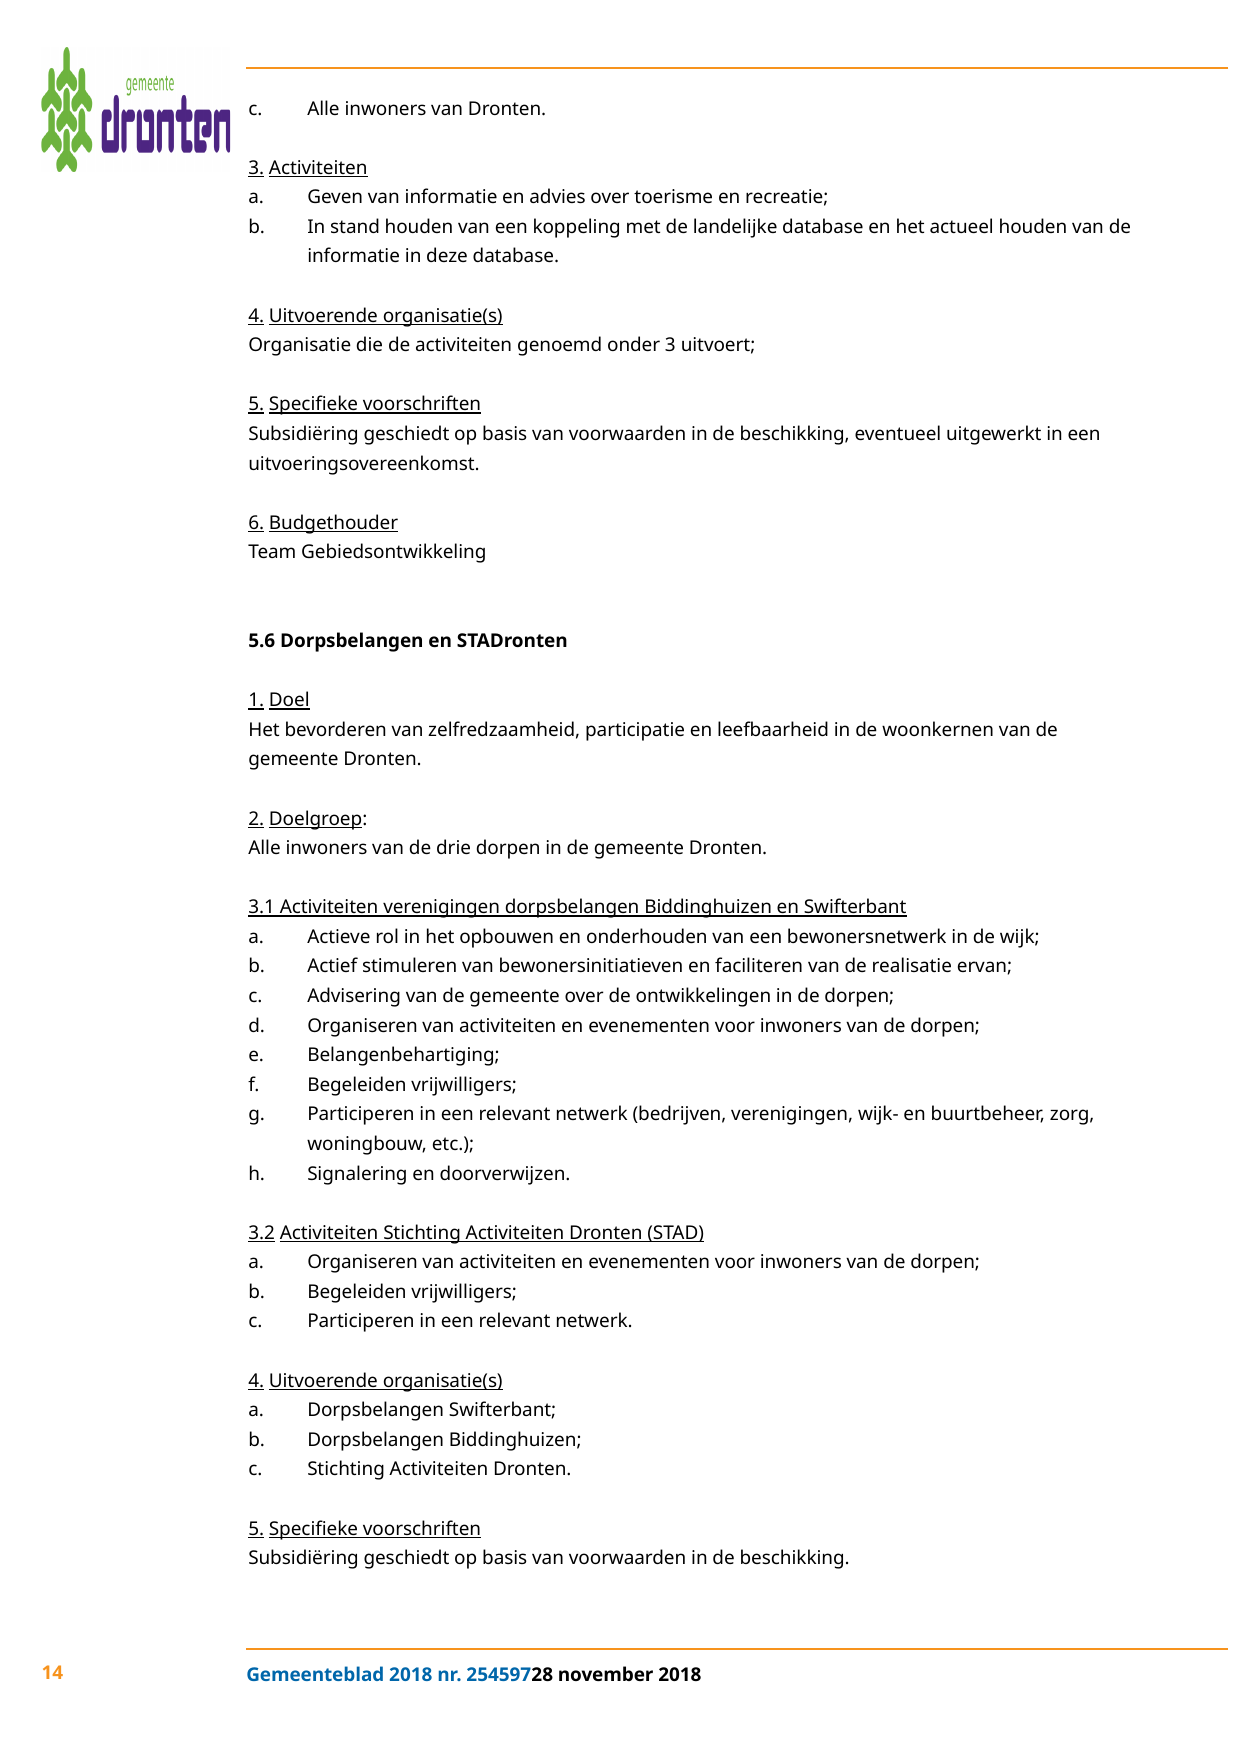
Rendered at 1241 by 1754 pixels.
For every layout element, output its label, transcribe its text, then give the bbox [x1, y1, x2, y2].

text Het bevorderen van zelfredzaamheid, participatie en leefbaarheid in de woonkernen van de gemeente Dronten. [248, 716, 1152, 771]
text Team Gebiedsontwikkeling [248, 538, 1152, 564]
text 4. Uitvoerende organisatie(s) [248, 1367, 1152, 1393]
list Organiseren van activiteiten en evenementen voor inwoners van de dorpen; [248, 1248, 1152, 1274]
text Subsidiëring geschiedt op basis van voorwaarden in de beschikking, eventueel uitgewerkt in een uitvoeringsovereenkomst. [248, 420, 1152, 476]
list Participeren in een relevant netwerk (bedrijven, verenigingen, wijk- en buurtbeheer, zorg, woningbouw, etc.); [248, 1101, 1152, 1156]
list Participeren in een relevant netwerk. [248, 1308, 1152, 1333]
picture [41, 47, 231, 172]
text 5.6 Dorpsbelangen en STADronten [248, 627, 1152, 653]
text 5. Specifieke voorschriften [248, 391, 1152, 416]
list Actieve rol in het opbouwen en onderhouden van een bewonersnetwerk in de wijk; [248, 923, 1152, 949]
list Begeleiden vrijwilligers; [248, 1278, 1152, 1304]
text 3.1 Activiteiten verenigingen dorpsbelangen Biddinghuizen en Swifterbant [248, 893, 1152, 919]
text 5. Specifieke voorschriften [248, 1515, 1152, 1541]
list Stichting Activiteiten Dronten. [248, 1456, 1152, 1481]
text Organisatie die de activiteiten genoemd onder 3 uitvoert; [248, 331, 1152, 357]
list Dorpsbelangen Biddinghuizen; [248, 1426, 1152, 1452]
list Alle inwoners van Dronten. [248, 95, 1152, 121]
list Begeleiden vrijwilligers; [248, 1071, 1152, 1097]
text Subsidiëring geschiedt op basis van voorwaarden in de beschikking. [248, 1544, 1152, 1570]
text 3. Activiteiten [248, 154, 1152, 180]
text 3.2 Activiteiten Stichting Activiteiten Dronten (STAD) [248, 1219, 1152, 1245]
list Belangenbehartiging; [248, 1041, 1152, 1067]
text 4. Uitvoerende organisatie(s) [248, 302, 1152, 328]
list Organiseren van activiteiten en evenementen voor inwoners van de dorpen; [248, 1012, 1152, 1038]
list Dorpsbelangen Swifterbant; [248, 1396, 1152, 1422]
list Advisering van de gemeente over de ontwikkelingen in de dorpen; [248, 982, 1152, 1008]
text 6. Budgethouder [248, 509, 1152, 535]
text 2. Doelgroep: [248, 805, 1152, 831]
text 1. Doel [248, 686, 1152, 712]
list In stand houden van een koppeling met de landelijke database en het actueel houden van de informatie in deze database. [248, 213, 1152, 268]
list Actief stimuleren van bewonersinitiatieven en faciliteren van de realisatie ervan; [248, 953, 1152, 978]
list Geven van informatie en advies over toerisme en recreatie; [248, 183, 1152, 209]
list Signalering en doorverwijzen. [248, 1160, 1152, 1186]
text Alle inwoners van de drie dorpen in de gemeente Dronten. [248, 834, 1152, 860]
